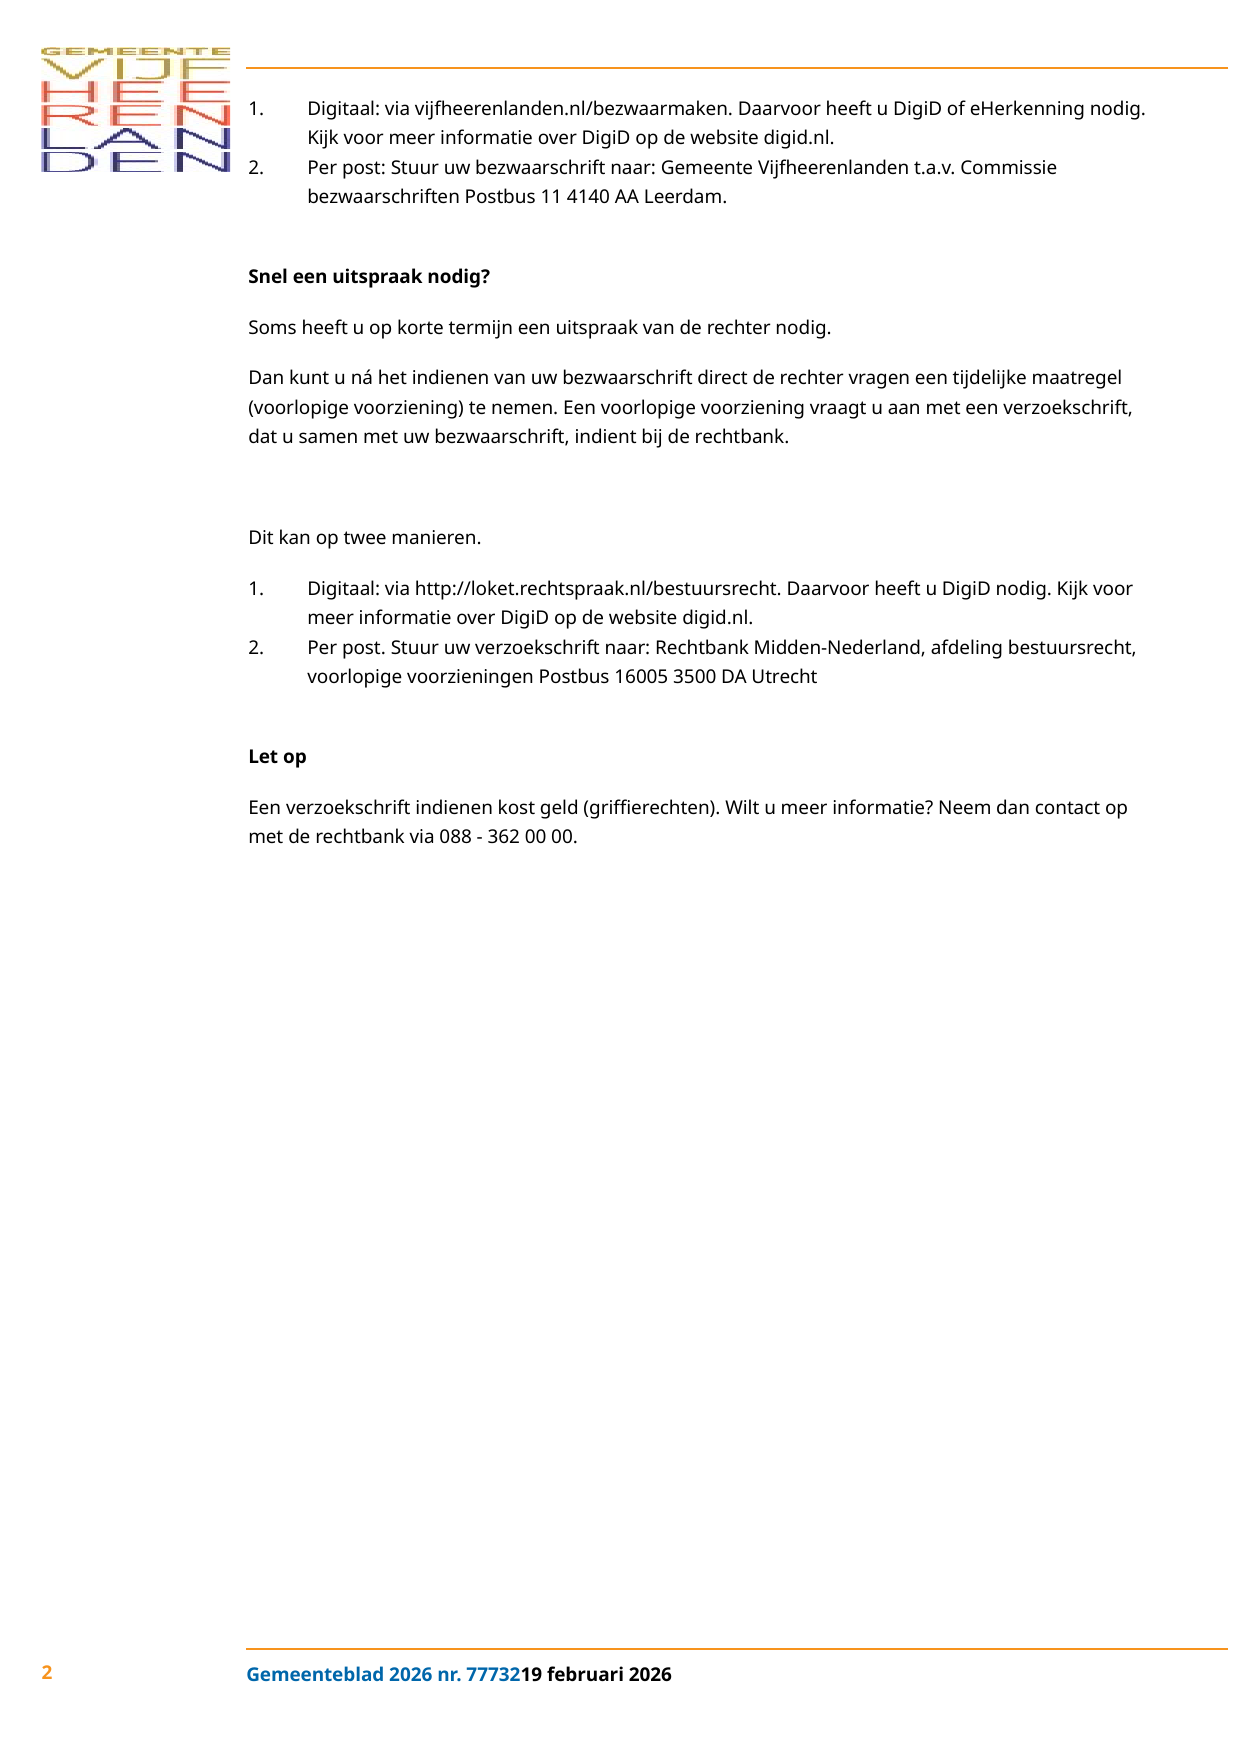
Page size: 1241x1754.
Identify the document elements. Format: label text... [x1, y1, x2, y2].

text Soms heeft u op korte termijn een uitspraak van de rechter nodig. [248, 314, 1152, 340]
text Dit kan op twee manieren. [248, 524, 1152, 550]
text Dan kunt u ná het indienen van uw bezwaarschrift direct de rechter vragen een tijdelijke maatregel (voorlopige voorziening) te nemen. Een voorlopige voorziening vraagt u aan met een verzoekschrift, dat u samen met uw bezwaarschrift, indient bij de rechtbank. [248, 364, 1152, 449]
list Per post: Stuur uw bezwaarschrift naar: Gemeente Vijfheerenlanden t.a.v. Commissie bezwaarschriften Postbus 11 4140 AA Leerdam. [248, 154, 1152, 209]
text Snel een uitspraak nodig? [248, 263, 1152, 289]
text Een verzoekschrift indienen kost geld (griffierechten). Wilt u meer informatie? Neem dan contact op met de rechtbank via 088 - 362 00 00. [248, 794, 1152, 849]
picture [41, 47, 231, 172]
list Digitaal: via http://loket.rechtspraak.nl/bestuursrecht. Daarvoor heeft u DigiD nodig. Kijk voor meer informatie over DigiD op de website digid.nl. [248, 575, 1152, 630]
list Per post. Stuur uw verzoekschrift naar: Rechtbank Midden-Nederland, afdeling bestuursrecht, voorlopige voorzieningen Postbus 16005 3500 DA Utrecht [248, 634, 1152, 689]
list Digitaal: via vijfheerenlanden.nl/bezwaarmaken. Daarvoor heeft u DigiD of eHerkenning nodig. Kijk voor meer informatie over DigiD op de website digid.nl. [248, 95, 1152, 150]
text Let op [248, 743, 1152, 769]
